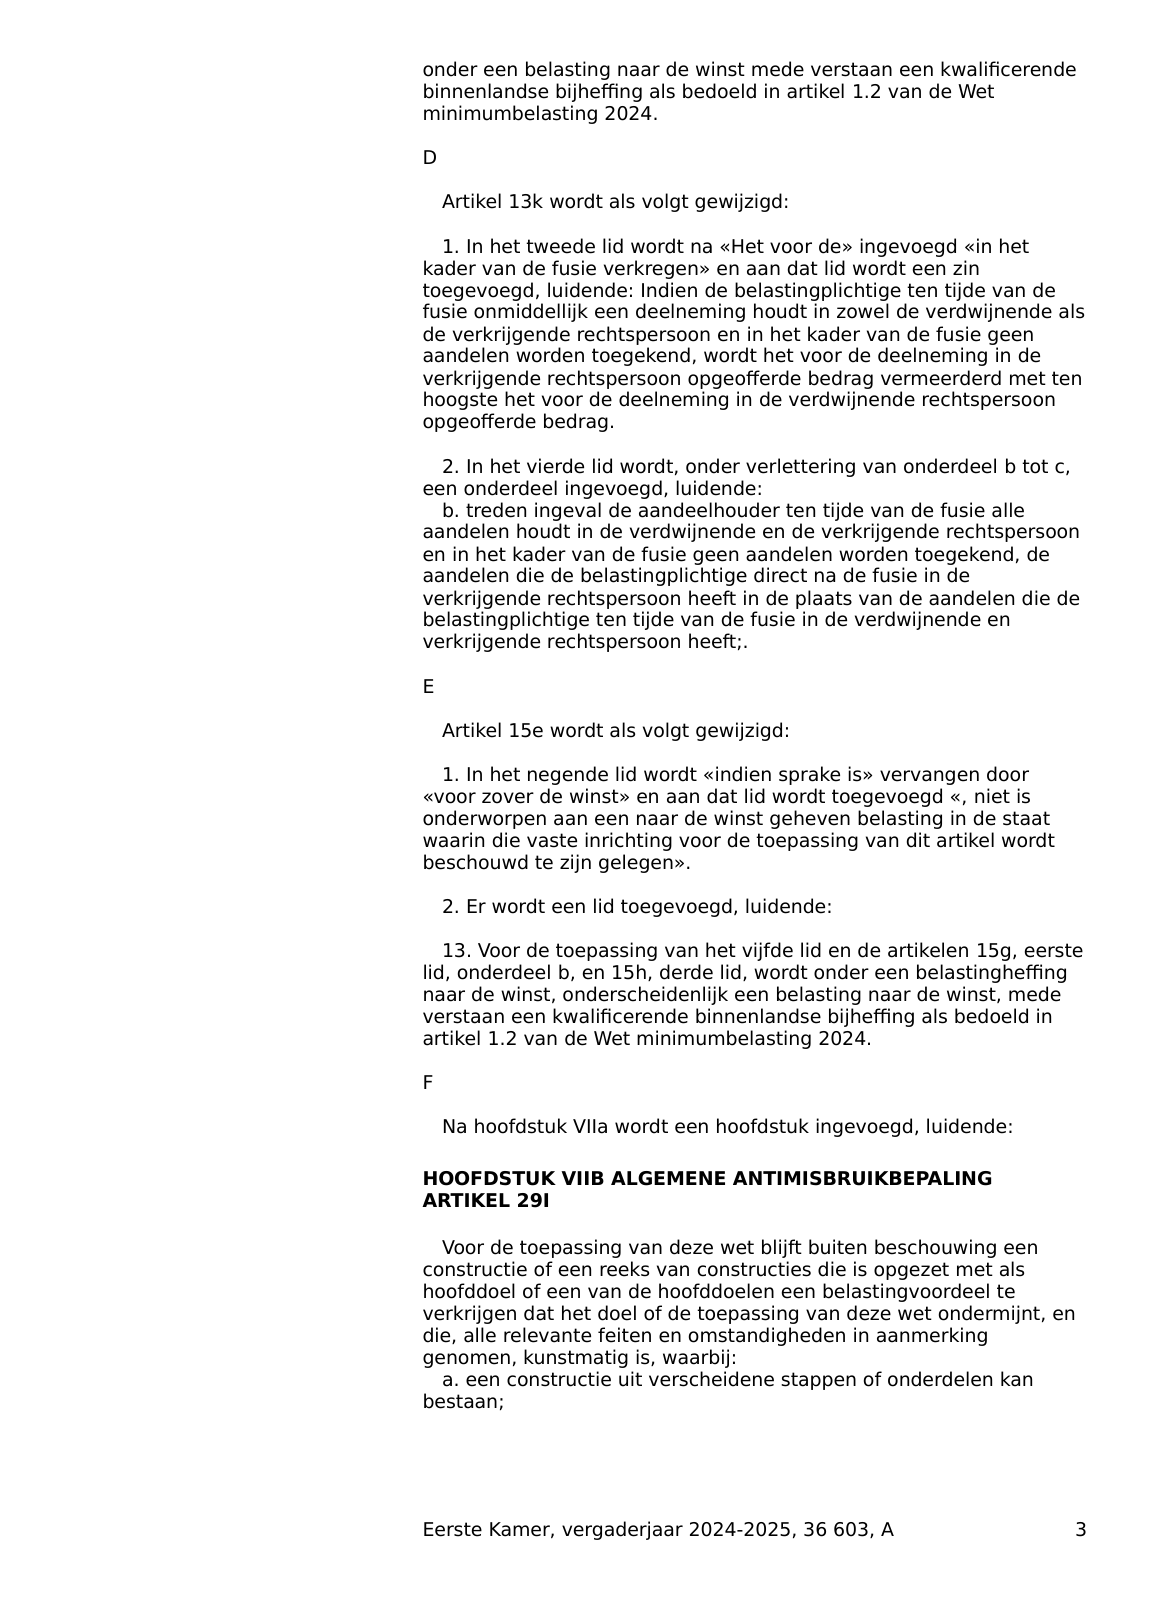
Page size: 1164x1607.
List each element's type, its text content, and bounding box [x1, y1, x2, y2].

text E [422, 676, 1087, 697]
text 2. Er wordt een lid toegevoegd, luidende: [422, 896, 1087, 918]
text Artikel 15e wordt als volgt gewijzigd: [422, 720, 1087, 742]
text Artikel 13k wordt als volgt gewijzigd: [422, 191, 1087, 213]
text F [422, 1072, 1087, 1094]
text Voor de toepassing van deze wet blijft buiten beschouwing een constructie of een reeks van constructies die is opgezet met als hoofddoel of een van de hoofddoelen een belastingvoordeel te verkrijgen dat het doel of de toepassing van deze wet ondermijnt, en die, alle relevante feiten en omstandigheden in aanmerking genomen, kunstmatig is, waarbij: [422, 1237, 1087, 1369]
text a. een constructie uit verscheidene stappen of onderdelen kan bestaan; [422, 1369, 1087, 1413]
text D [422, 147, 1087, 169]
text onder een belasting naar de winst mede verstaan een kwalificerende binnenlandse bijheffing als bedoeld in artikel 1.2 van de Wet minimumbelasting 2024. [422, 59, 1087, 125]
text 13. Voor de toepassing van het vijfde lid en de artikelen 15g, eerste lid, onderdeel b, en 15h, derde lid, wordt onder een belastingheffing naar de winst, onderscheidenlijk een belasting naar de winst, mede verstaan een kwalificerende binnenlandse bijheffing als bedoeld in artikel 1.2 van de Wet minimumbelasting 2024. [422, 940, 1087, 1050]
text b. treden ingeval de aandeelhouder ten tijde van de fusie alle aandelen houdt in de verdwijnende en de verkrijgende rechtspersoon en in het kader van de fusie geen aandelen worden toegekend, de aandelen die de belastingplichtige direct na de fusie in de verkrijgende rechtspersoon heeft in de plaats van de aandelen die de belastingplichtige ten tijde van de fusie in de verdwijnende en verkrijgende rechtspersoon heeft;. [422, 499, 1087, 653]
text 1. In het tweede lid wordt na «Het voor de» ingevoegd «in het kader van de fusie verkregen» en aan dat lid wordt een zin toegevoegd, luidende: Indien de belastingplichtige ten tijde van de fusie onmiddellijk een deelneming houdt in zowel de verdwijnende als de verkrijgende rechtspersoon en in het kader van de fusie geen aandelen worden toegekend, wordt het voor de deelneming in de verkrijgende rechtspersoon opgeofferde bedrag vermeerderd met ten hoogste het voor de deelneming in de verdwijnende rechtspersoon opgeofferde bedrag. [422, 236, 1087, 433]
text 1. In het negende lid wordt «indien sprake is» vervangen door «voor zover de winst» en aan dat lid wordt toegevoegd «, niet is onderworpen aan een naar de winst geheven belasting in de staat waarin die vaste inrichting voor de toepassing van dit artikel wordt beschouwd te zijn gelegen». [422, 764, 1087, 874]
subtitle HOOFDSTUK VIIB ALGEMENE ANTIMISBRUIKBEPALING ARTIKEL 29I [422, 1168, 1087, 1212]
text 2. In het vierde lid wordt, onder verlettering van onderdeel b tot c, een onderdeel ingevoegd, luidende: [422, 456, 1087, 499]
text Na hoofdstuk VIIa wordt een hoofdstuk ingevoegd, luidende: [422, 1116, 1087, 1138]
